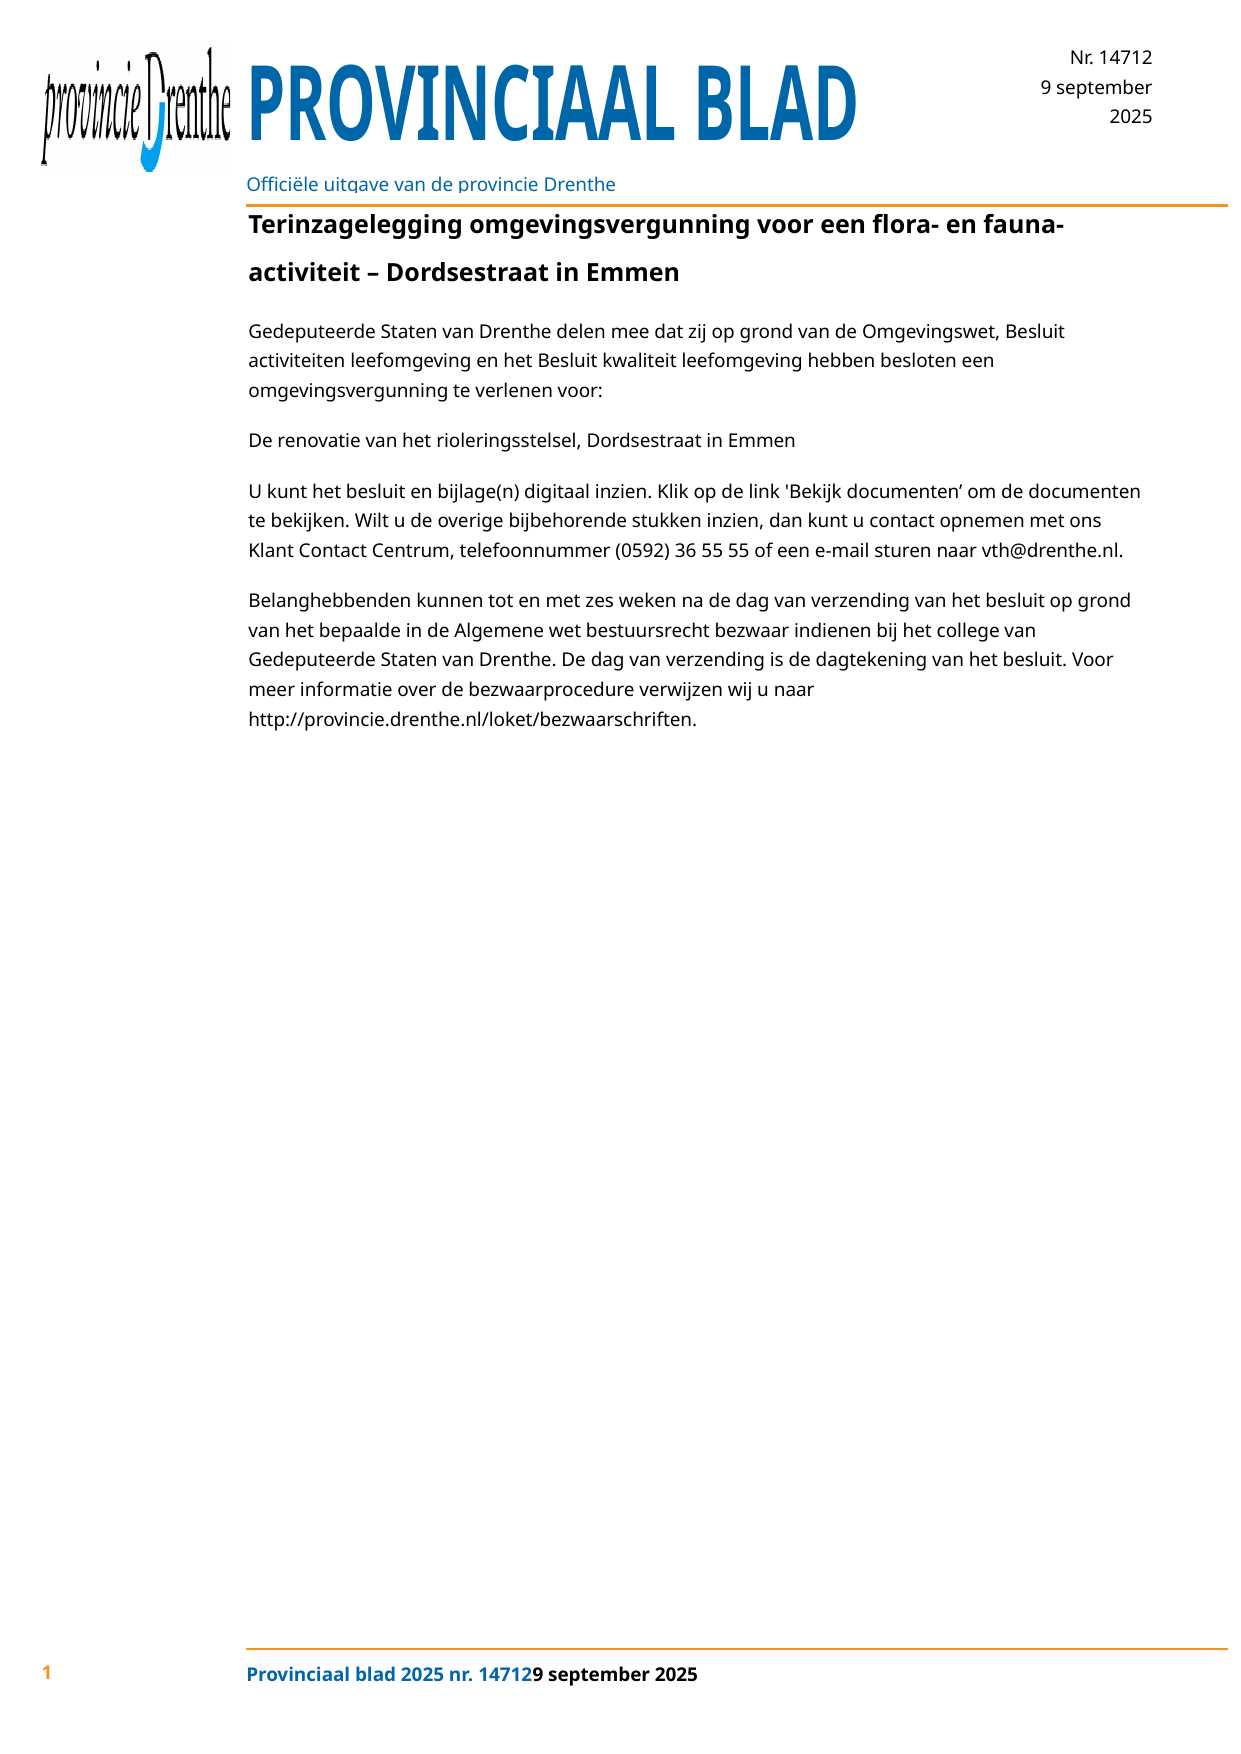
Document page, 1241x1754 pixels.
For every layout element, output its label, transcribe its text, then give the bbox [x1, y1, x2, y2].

text De renovatie van het rioleringsstelsel, Dordsestraat in Emmen [248, 427, 1152, 453]
text Gedeputeerde Staten van Drenthe delen mee dat zij op grond van de Omgevingswet, Besluit activiteiten leefomgeving en het Besluit kwaliteit leefomgeving hebben besloten een omgevingsvergunning te verlenen voor: [248, 318, 1152, 403]
picture [41, 47, 231, 172]
text U kunt het besluit en bijlage(n) digitaal inzien. Klik op de link 'Bekijk documenten’ om de documenten te bekijken. Wilt u de overige bijbehorende stukken inzien, dan kunt u contact opnemen met ons Klant Contact Centrum, telefoonnummer (0592) 36 55 55 of een e-mail sturen naar vth@drenthe.nl. [248, 478, 1152, 563]
text Belanghebbenden kunnen tot en met zes weken na de dag van verzending van het besluit op grond van het bepaalde in de Algemene wet bestuursrecht bezwaar indienen bij het college van Gedeputeerde Staten van Drenthe. De dag van verzending is de dagtekening van het besluit. Voor meer informatie over de bezwaarprocedure verwijzen wij u naar http://provincie.drenthe.nl/loket/bezwaarschriften. [248, 587, 1152, 732]
text Terinzagelegging omgevingsvergunning voor een flora- en fauna-activiteit – Dordsestraat in Emmen [248, 207, 1152, 288]
